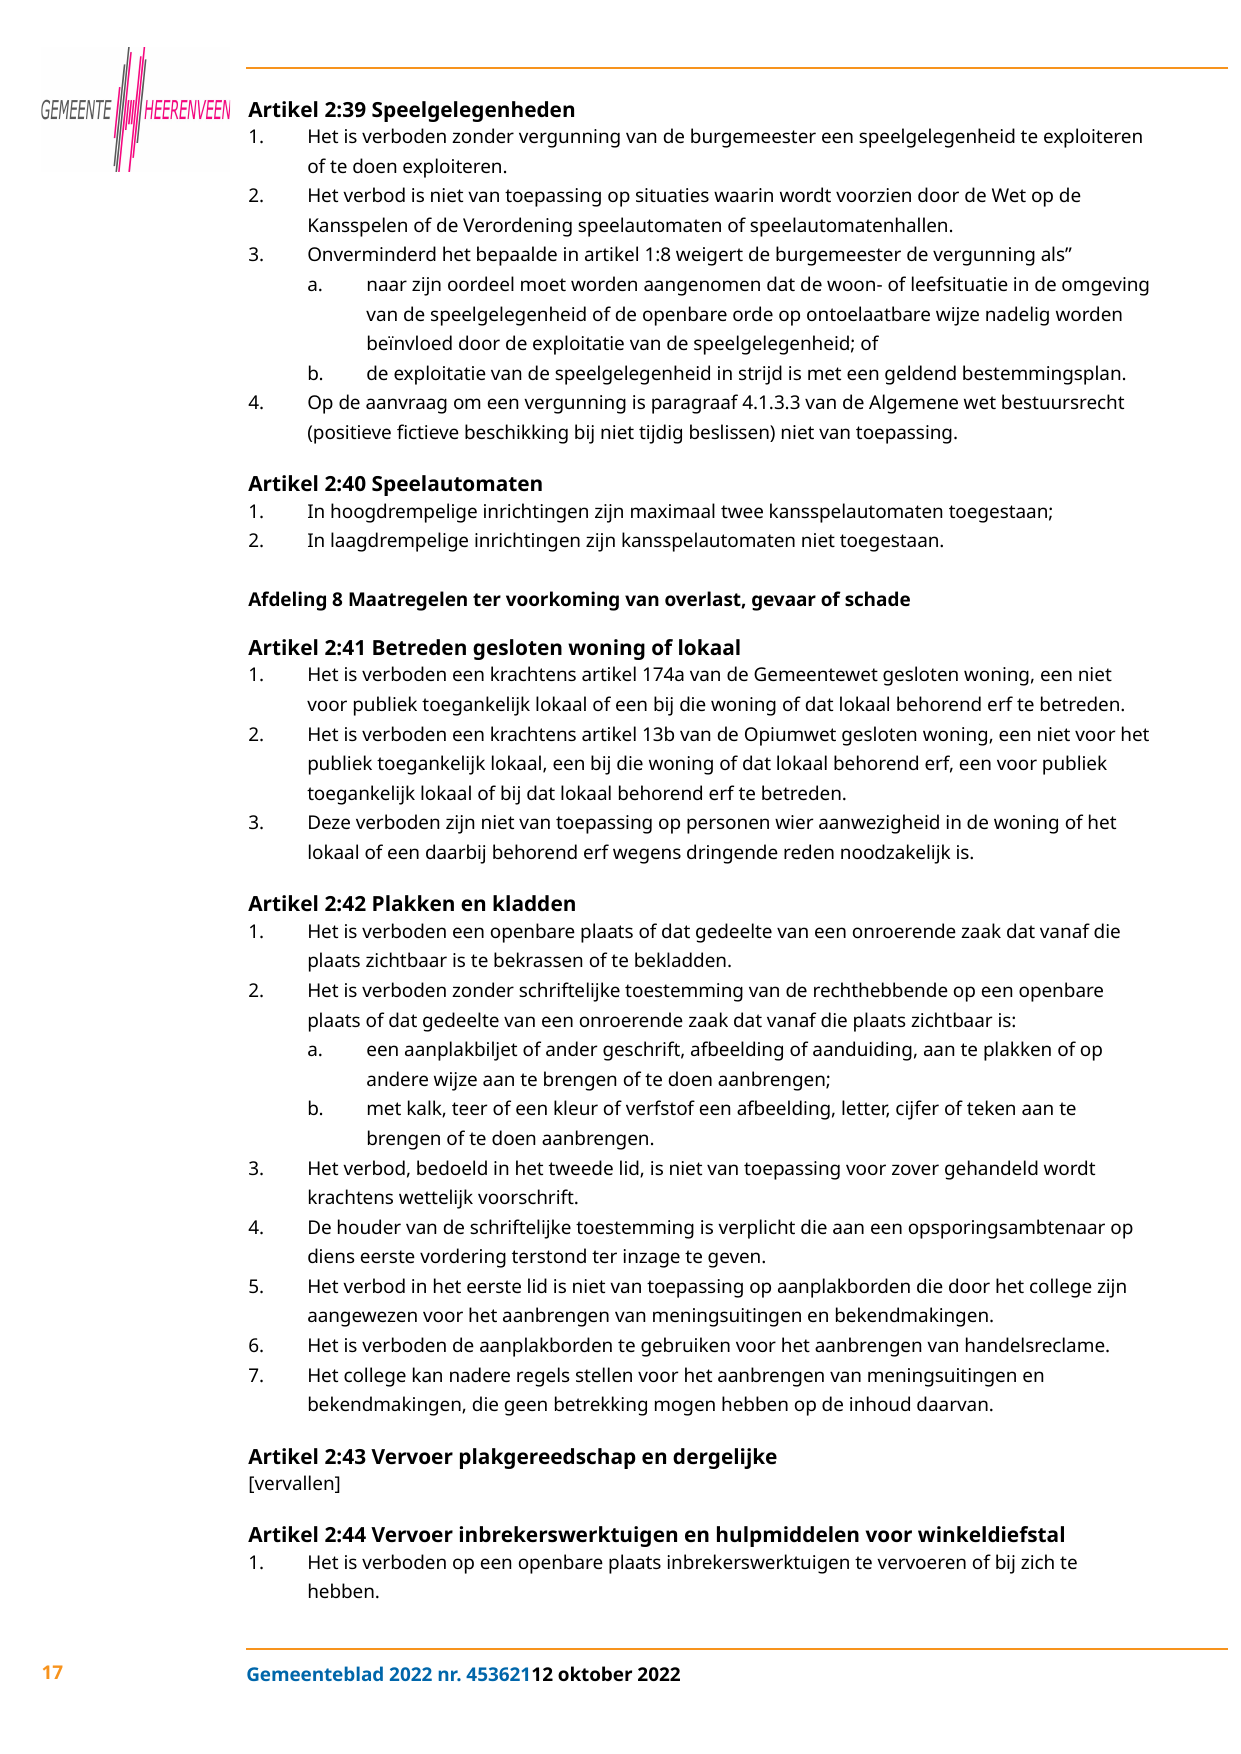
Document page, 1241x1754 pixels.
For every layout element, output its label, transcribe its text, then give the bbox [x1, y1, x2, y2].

picture [41, 47, 231, 172]
list Het is verboden op een openbare plaats inbrekerswerktuigen te vervoeren of bij zich te hebben. [248, 1549, 1152, 1604]
text Artikel 2:41 Betreden gesloten woning of lokaal [248, 633, 1152, 662]
list met kalk, teer of een kleur of verfstof een afbeelding, letter, cijfer of teken aan te brengen of te doen aanbrengen. [307, 1096, 1152, 1151]
text Artikel 2:43 Vervoer plakgereedschap en dergelijke [248, 1442, 1152, 1470]
list In hoogdrempelige inrichtingen zijn maximaal twee kansspelautomaten toegestaan; [248, 498, 1152, 524]
text [vervallen] [248, 1470, 1152, 1496]
list Deze verboden zijn niet van toepassing op personen wier aanwezigheid in de woning of het lokaal of een daarbij behorend erf wegens dringende reden noodzakelijk is. [248, 809, 1152, 865]
text Artikel 2:44 Vervoer inbrekerswerktuigen en hulpmiddelen voor winkeldiefstal [248, 1521, 1152, 1549]
list Het is verboden een krachtens artikel 13b van de Opiumwet gesloten woning, een niet voor het publiek toegankelijk lokaal, een bij die woning of dat lokaal behorend erf, een voor publiek toegankelijk lokaal of bij dat lokaal behorend erf te betreden. [248, 721, 1152, 806]
text Artikel 2:39 Speelgelegenheden [248, 95, 1152, 123]
list Het is verboden zonder vergunning van de burgemeester een speelgelegenheid te exploiteren of te doen exploiteren. [248, 123, 1152, 178]
list Op de aanvraag om een vergunning is paragraaf 4.1.3.3 van de Algemene wet bestuursrecht (positieve fictieve beschikking bij niet tijdig beslissen) niet van toepassing. [248, 389, 1152, 445]
list Het is verboden een krachtens artikel 174a van de Gemeentewet gesloten woning, een niet voor publiek toegankelijk lokaal of een bij die woning of dat lokaal behorend erf te betreden. [248, 662, 1152, 717]
list Het college kan nadere regels stellen voor het aanbrengen van meningsuitingen en bekendmakingen, die geen betrekking mogen hebben op de inhoud daarvan. [248, 1362, 1152, 1417]
text Artikel 2:42 Plakken en kladden [248, 889, 1152, 918]
list naar zijn oordeel moet worden aangenomen dat de woon- of leefsituatie in de omgeving van de speelgelegenheid of de openbare orde op ontoelaatbare wijze nadelig worden beïnvloed door de exploitatie van de speelgelegenheid; of [307, 271, 1152, 356]
list Het verbod in het eerste lid is niet van toepassing op aanplakborden die door het college zijn aangewezen voor het aanbrengen van meningsuitingen en bekendmakingen. [248, 1273, 1152, 1328]
text Artikel 2:40 Speelautomaten [248, 469, 1152, 498]
list een aanplakbiljet of ander geschrift, afbeelding of aanduiding, aan te plakken of op andere wijze aan te brengen of te doen aanbrengen; [307, 1036, 1152, 1092]
list De houder van de schriftelijke toestemming is verplicht die aan een opsporingsambtenaar op diens eerste vordering terstond ter inzage te geven. [248, 1214, 1152, 1269]
list Het verbod, bedoeld in het tweede lid, is niet van toepassing voor zover gehandeld wordt krachtens wettelijk voorschrift. [248, 1155, 1152, 1210]
text Afdeling 8 Maatregelen ter voorkoming van overlast, gevaar of schade [248, 587, 1152, 612]
list Onverminderd het bepaalde in artikel 1:8 weigert de burgemeester de vergunning als” [248, 242, 1152, 267]
list Het is verboden zonder schriftelijke toestemming van de rechthebbende op een openbare plaats of dat gedeelte van een onroerende zaak dat vanaf die plaats zichtbaar is: [248, 977, 1152, 1032]
list In laagdrempelige inrichtingen zijn kansspelautomaten niet toegestaan. [248, 527, 1152, 553]
list Het is verboden een openbare plaats of dat gedeelte van een onroerende zaak dat vanaf die plaats zichtbaar is te bekrassen of te bekladden. [248, 918, 1152, 973]
list Het verbod is niet van toepassing op situaties waarin wordt voorzien door de Wet op de Kansspelen of de Verordening speelautomaten of speelautomatenhallen. [248, 182, 1152, 238]
list de exploitatie van de speelgelegenheid in strijd is met een geldend bestemmingsplan. [307, 360, 1152, 386]
list Het is verboden de aanplakborden te gebruiken voor het aanbrengen van handelsreclame. [248, 1332, 1152, 1358]
